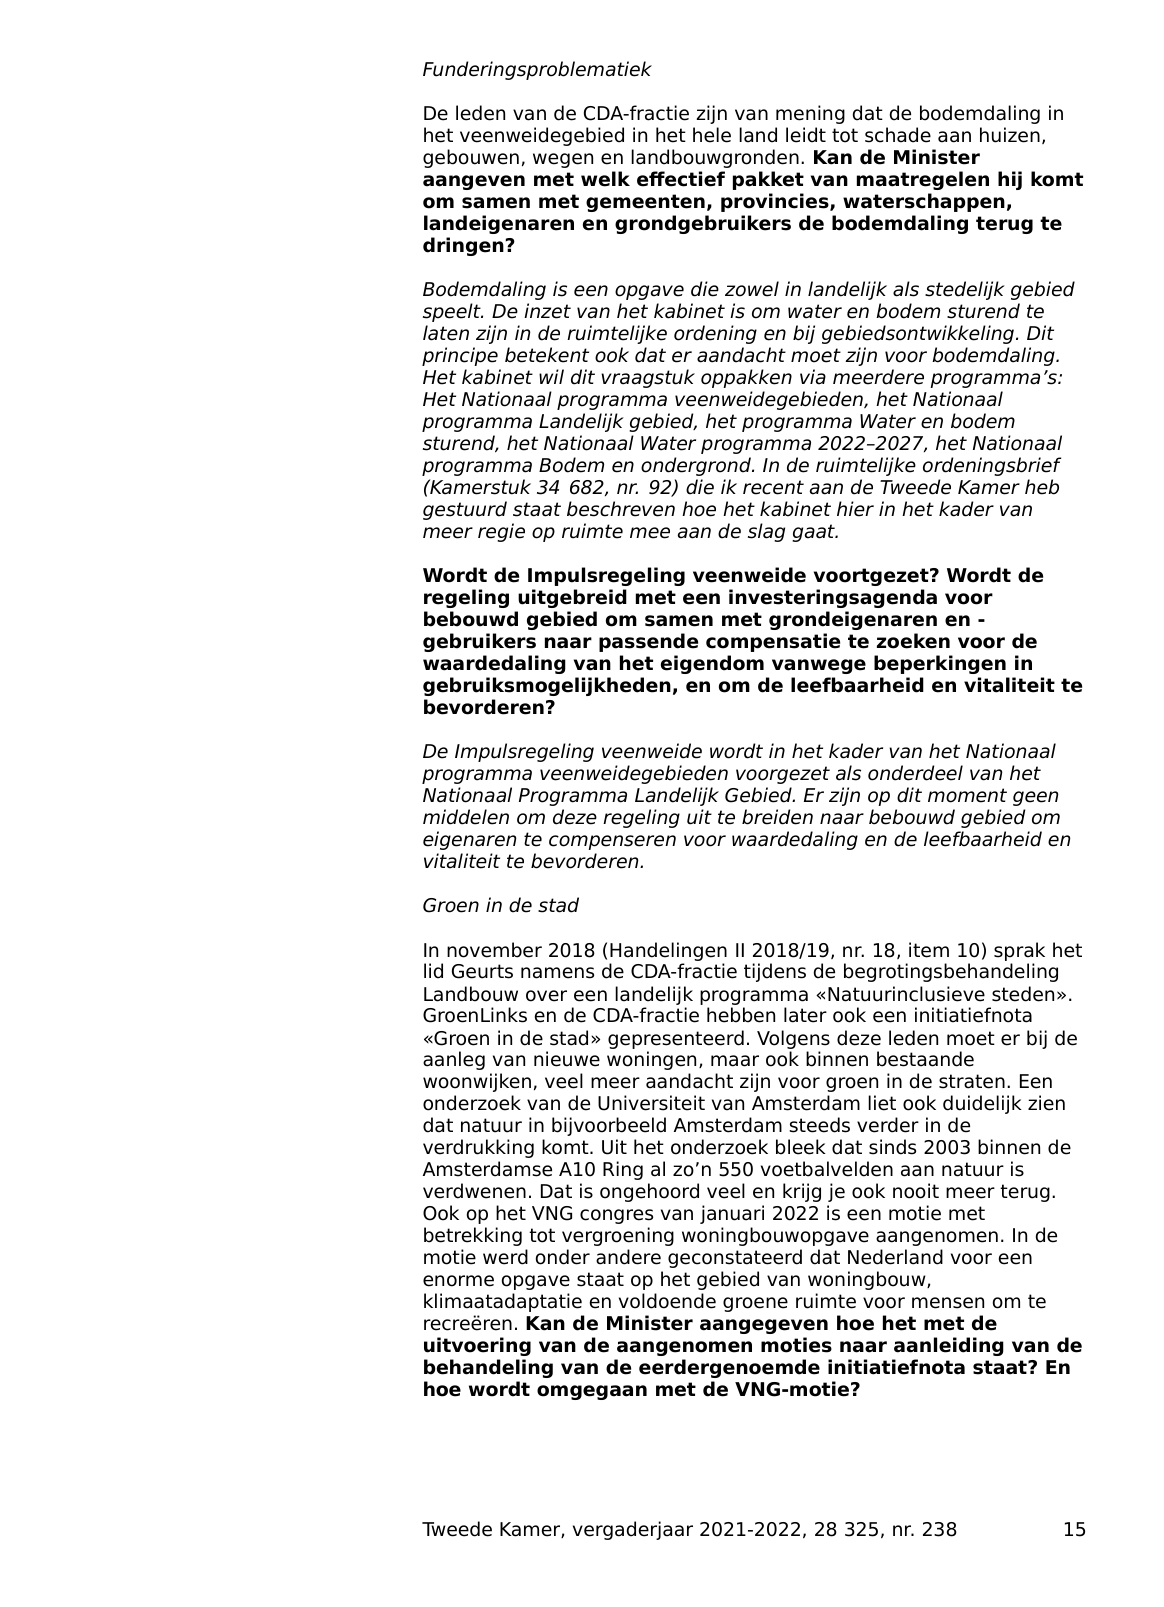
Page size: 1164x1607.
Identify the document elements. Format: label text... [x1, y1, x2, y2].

text Bodemdaling is een opgave die zowel in landelijk als stedelijk gebied speelt. De inzet van het kabinet is om water en bodem sturend te laten zijn in de ruimtelijke ordening en bij gebiedsontwikkeling. Dit principe betekent ook dat er aandacht moet zijn voor bodemdaling. Het kabinet wil dit vraagstuk oppakken via meerdere programma’s: Het Nationaal programma veenweidegebieden, het Nationaal programma Landelijk gebied, het programma Water en bodem sturend, het Nationaal Water programma 2022–2027, het Nationaal programma Bodem en ondergrond. In de ruimtelijke ordeningsbrief (Kamerstuk 34 682, nr. 92) die ik recent aan de Tweede Kamer heb gestuurd staat beschreven hoe het kabinet hier in het kader van meer regie op ruimte mee aan de slag gaat. [422, 279, 1087, 543]
text De Impulsregeling veenweide wordt in het kader van het Nationaal programma veenweidegebieden voorgezet als onderdeel van het Nationaal Programma Landelijk Gebied. Er zijn op dit moment geen middelen om deze regeling uit te breiden naar bebouwd gebied om eigenaren te compenseren voor waardedaling en de leefbaarheid en vitaliteit te bevorderen. [422, 741, 1087, 873]
text De leden van de CDA-fractie zijn van mening dat de bodemdaling in het veenweidegebied in het hele land leidt tot schade aan huizen, gebouwen, wegen en landbouwgronden. Kan de Minister aangeven met welk effectief pakket van maatregelen hij komt om samen met gemeenten, provincies, waterschappen, landeigenaren en grondgebruikers de bodemdaling terug te dringen? [422, 103, 1087, 257]
subtitle Funderingsproblematiek [422, 59, 1087, 81]
text In november 2018 (Handelingen II 2018/19, nr. 18, item 10) sprak het lid Geurts namens de CDA-fractie tijdens de begrotingsbehandeling Landbouw over een landelijk programma «Natuurinclusieve steden». GroenLinks en de CDA-fractie hebben later ook een initiatiefnota «Groen in de stad» gepresenteerd. Volgens deze leden moet er bij de aanleg van nieuwe woningen, maar ook binnen bestaande woonwijken, veel meer aandacht zijn voor groen in de straten. Een onderzoek van de Universiteit van Amsterdam liet ook duidelijk zien dat natuur in bijvoorbeeld Amsterdam steeds verder in de verdrukking komt. Uit het onderzoek bleek dat sinds 2003 binnen de Amsterdamse A10 Ring al zo’n 550 voetbalvelden aan natuur is verdwenen. Dat is ongehoord veel en krijg je ook nooit meer terug. Ook op het VNG congres van januari 2022 is een motie met betrekking tot vergroening woningbouwopgave aangenomen. In de motie werd onder andere geconstateerd dat Nederland voor een enorme opgave staat op het gebied van woningbouw, klimaatadaptatie en voldoende groene ruimte voor mensen om te recreëren. Kan de Minister aangegeven hoe het met de uitvoering van de aangenomen moties naar aanleiding van de behandeling van de eerdergenoemde initiatiefnota staat? En hoe wordt omgegaan met de VNG-motie? [422, 939, 1087, 1401]
subtitle Groen in de stad [422, 895, 1087, 917]
text Wordt de Impulsregeling veenweide voortgezet? Wordt de regeling uitgebreid met een investeringsagenda voor bebouwd gebied om samen met grondeigenaren en -gebruikers naar passende compensatie te zoeken voor de waardedaling van het eigendom vanwege beperkingen in gebruiksmogelijkheden, en om de leefbaarheid en vitaliteit te bevorderen? [422, 565, 1087, 719]
